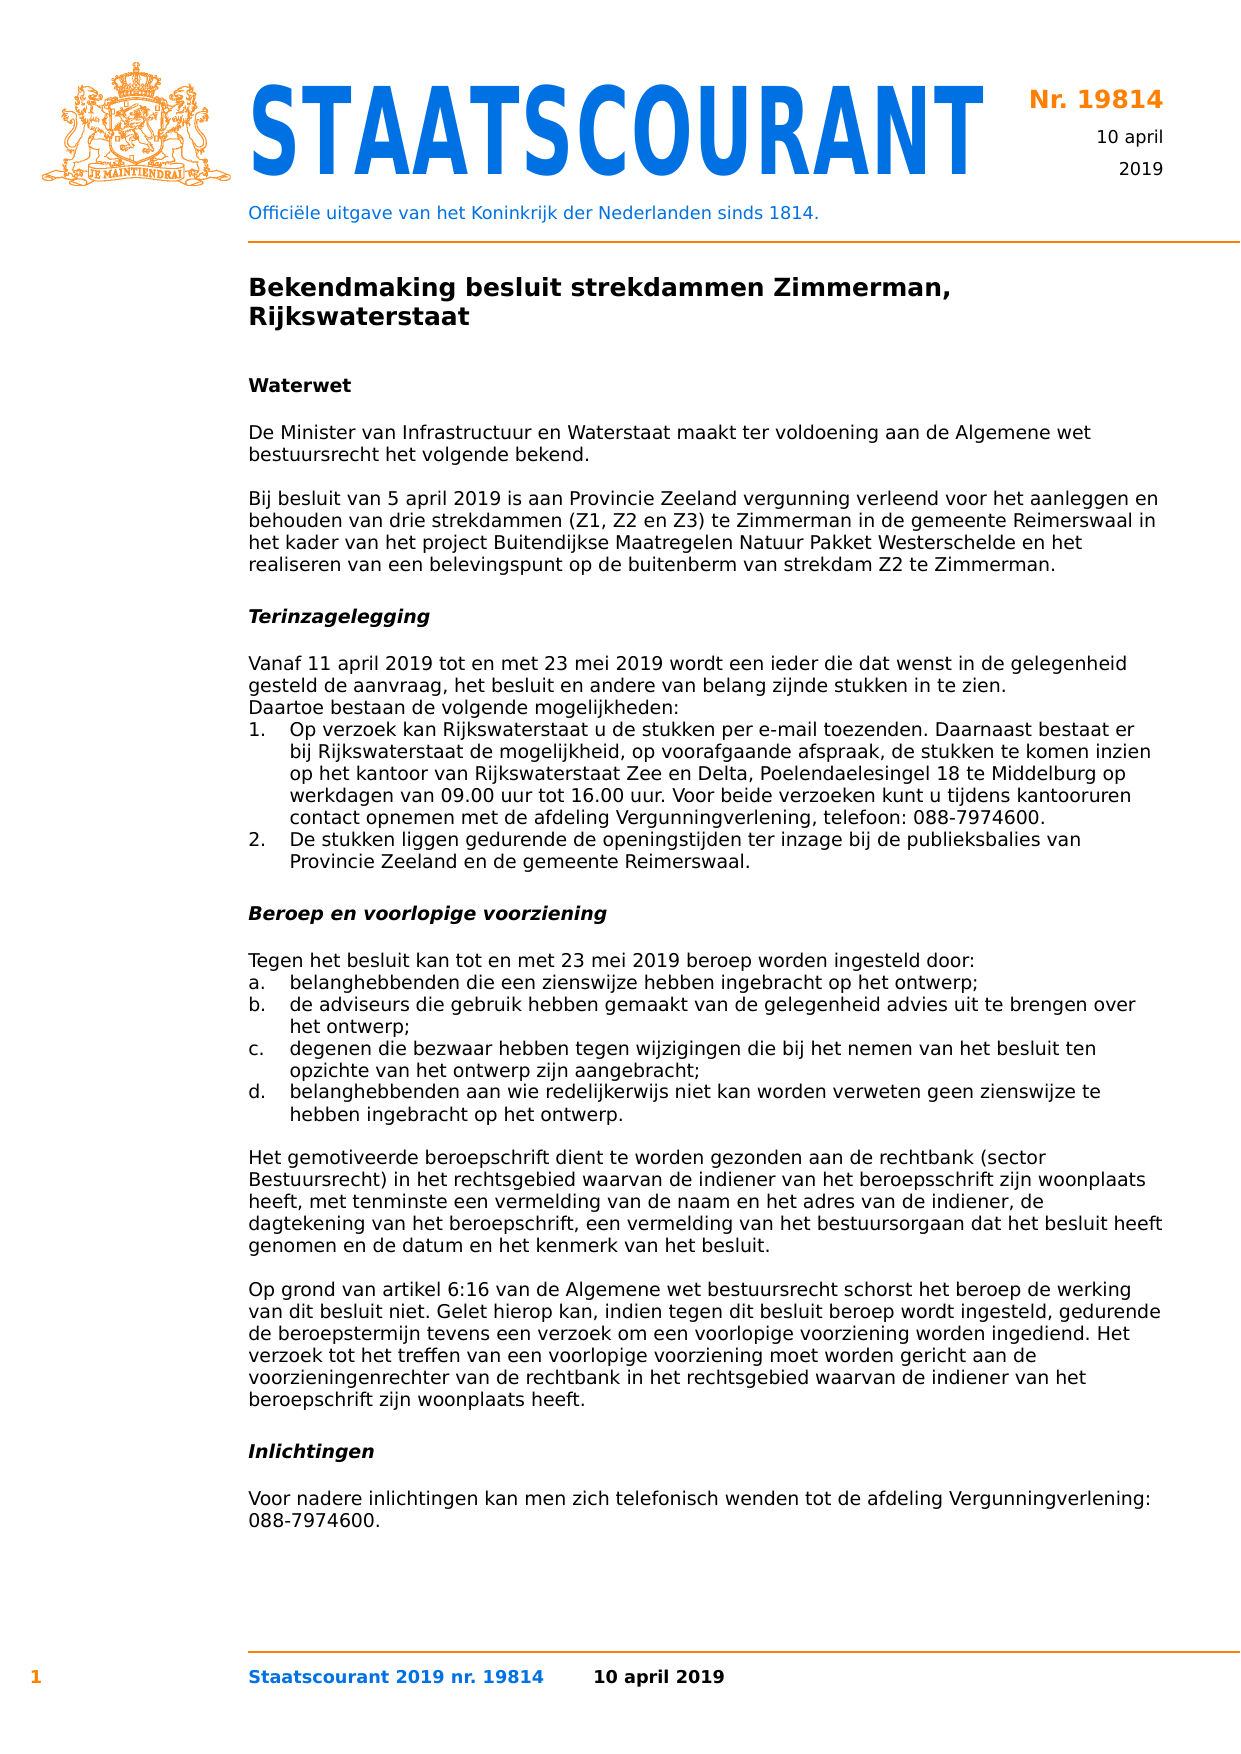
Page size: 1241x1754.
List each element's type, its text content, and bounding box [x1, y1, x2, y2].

text Daartoe bestaan de volgende mogelijkheden: [248, 697, 1163, 719]
text 1. Op verzoek kan Rijkswaterstaat u de stukken per e-mail toezenden. Daarnaast bestaat er bij Rijkswaterstaat de mogelijkheid, op voorafgaande afspraak, de stukken te komen inzien op het kantoor van Rijkswaterstaat Zee en Delta, Poelendaelesingel 18 te Middelburg op werkdagen van 09.00 uur tot 16.00 uur. Voor beide verzoeken kunt u tijdens kantooruren contact opnemen met de afdeling Vergunningverlening, telefoon: 088-7974600. [248, 719, 1163, 829]
text d. belanghebbenden aan wie redelijkerwijs niet kan worden verweten geen zienswijze te hebben ingebracht op het ontwerp. [248, 1081, 1163, 1125]
text Tegen het besluit kan tot en met 23 mei 2019 beroep worden ingesteld door: [248, 949, 1163, 972]
subtitle Bekendmaking besluit strekdammen Zimmerman, Rijkswaterstaat [248, 273, 1163, 331]
table_header Nr. 19814 [998, 62, 1240, 121]
subtitle Waterwet [248, 375, 1163, 397]
text 2. De stukken liggen gedurende de openingstijden ter inzage bij de publieksbalies van Provincie Zeeland en de gemeente Reimerswaal. [248, 829, 1163, 873]
picture [41, 62, 231, 186]
text b. de adviseurs die gebruik hebben gemaakt van de gelegenheid advies uit te brengen over het ontwerp; [248, 993, 1163, 1037]
table_cell 2019 [998, 153, 1240, 203]
subtitle Beroep en voorlopige voorziening [248, 903, 1163, 924]
text Voor nadere inlichtingen kan men zich telefonisch wenden tot de afdeling Vergunningverlening: 088-7974600. [248, 1488, 1163, 1532]
text c. degenen die bezwaar hebben tegen wijzigingen die bij het nemen van het besluit ten opzichte van het ontwerp zijn aangebracht; [248, 1037, 1163, 1081]
text a. belanghebbenden die een zienswijze hebben ingebracht op het ontwerp; [248, 972, 1163, 993]
table_cell 10 april [998, 121, 1240, 153]
text Vanaf 11 april 2019 tot en met 23 mei 2019 wordt een ieder die dat wenst in de gelegenheid gesteld de aanvraag, het besluit en andere van belang zijnde stukken in te zien. [248, 653, 1163, 697]
subtitle Inlichtingen [248, 1441, 1163, 1463]
text Op grond van artikel 6:16 van de Algemene wet bestuursrecht schorst het beroep de werking van dit besluit niet. Gelet hierop kan, indien tegen dit besluit beroep wordt ingesteld, gedurende de beroepstermijn tevens een verzoek om een voorlopige voorziening worden ingediend. Het verzoek tot het treffen van een voorlopige voorziening moet worden gericht aan de voorzieningenrechter van de rechtbank in het rechtsgebied waarvan de indiener van het beroepschrift zijn woonplaats heeft. [248, 1279, 1163, 1411]
text De Minister van Infrastructuur en Waterstaat maakt ter voldoening aan de Algemene wet bestuursrecht het volgende bekend. [248, 422, 1163, 466]
table_header STAATSCOURANT [248, 62, 998, 203]
text Bij besluit van 5 april 2019 is aan Provincie Zeeland vergunning verleend voor het aanleggen en behouden van drie strekdammen (Z1, Z2 en Z3) te Zimmerman in de gemeente Reimerswaal in het kader van het project Buitendijkse Maatregelen Natuur Pakket Westerschelde en het realiseren van een belevingspunt op de buitenberm van strekdam Z2 te Zimmerman. [248, 488, 1163, 576]
table_header [25, 62, 248, 241]
text Het gemotiveerde beroepschrift dient te worden gezonden aan de rechtbank (sector Bestuursrecht) in het rechtsgebied waarvan de indiener van het beroepsschrift zijn woonplaats heeft, met tenminste een vermelding van de naam en het adres van de indiener, de dagtekening van het beroepschrift, een vermelding van het bestuursorgaan dat het besluit heeft genomen en de datum en het kenmerk van het besluit. [248, 1147, 1163, 1257]
subtitle Terinzagelegging [248, 606, 1163, 628]
table_cell Officiële uitgave van het Koninkrijk der Nederlanden sinds 1814. [248, 203, 1240, 241]
